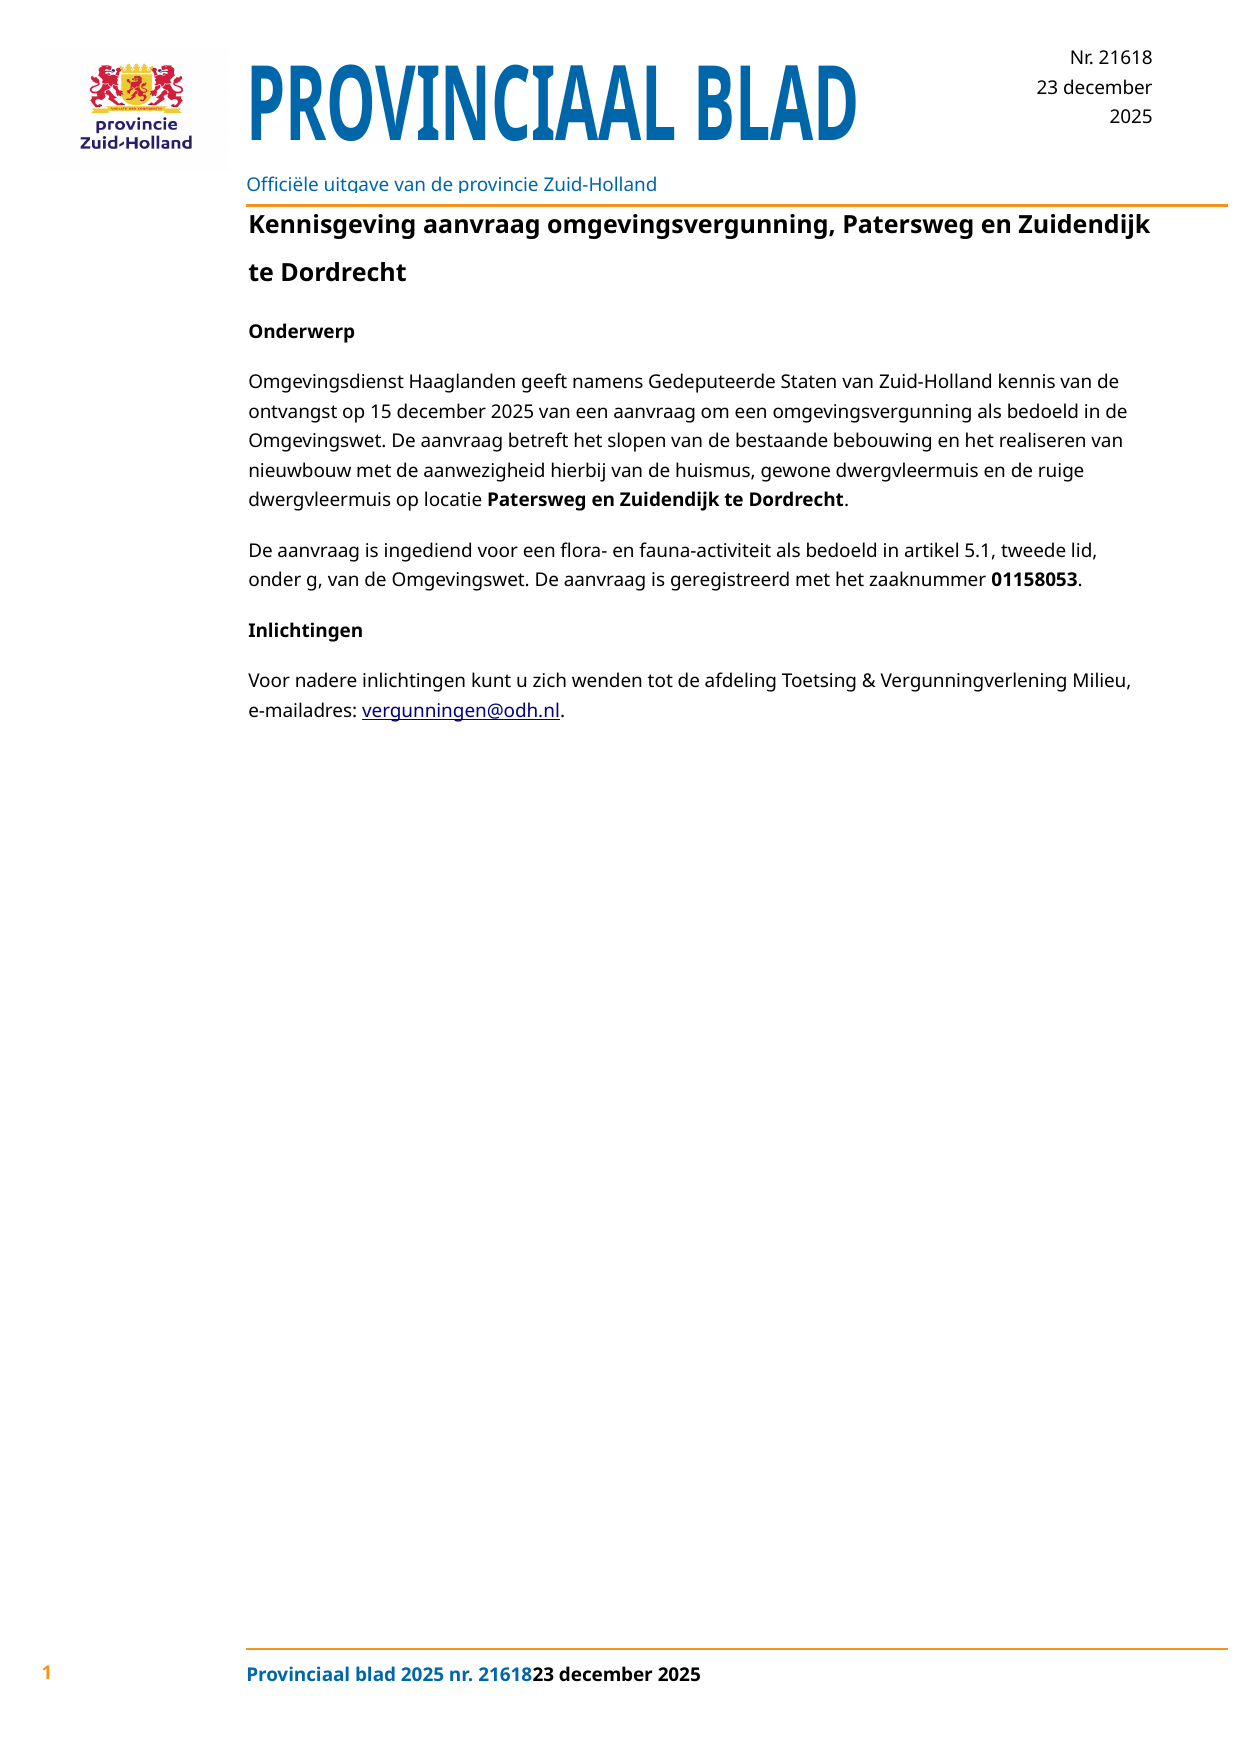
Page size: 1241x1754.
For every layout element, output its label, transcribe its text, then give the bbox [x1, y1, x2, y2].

text Voor nadere inlichtingen kunt u zich wenden tot de afdeling Toetsing & Vergunningverlening Milieu, e-mailadres: vergunningen@odh.nl. [248, 667, 1152, 723]
text Omgevingsdienst Haaglanden geeft namens Gedeputeerde Staten van Zuid-Holland kennis van de ontvangst op 15 december 2025 van een aanvraag om een omgevingsvergunning als bedoeld in de Omgevingswet. De aanvraag betreft het slopen van de bestaande bebouwing en het realiseren van nieuwbouw met de aanwezigheid hierbij van de huismus, gewone dwergvleermuis en de ruige dwergvleermuis op locatie Patersweg en Zuidendijk te Dordrecht. [248, 368, 1152, 512]
text Kennisgeving aanvraag omgevingsvergunning, Patersweg en Zuidendijk te Dordrecht [248, 207, 1152, 288]
text Onderwerp [248, 318, 1152, 344]
picture [41, 47, 231, 172]
text Inlichtingen [248, 617, 1152, 643]
text De aanvraag is ingediend voor een flora- en fauna-activiteit als bedoeld in artikel 5.1, tweede lid, onder g, van de Omgevingswet. De aanvraag is geregistreerd met het zaaknummer 01158053. [248, 537, 1152, 592]
